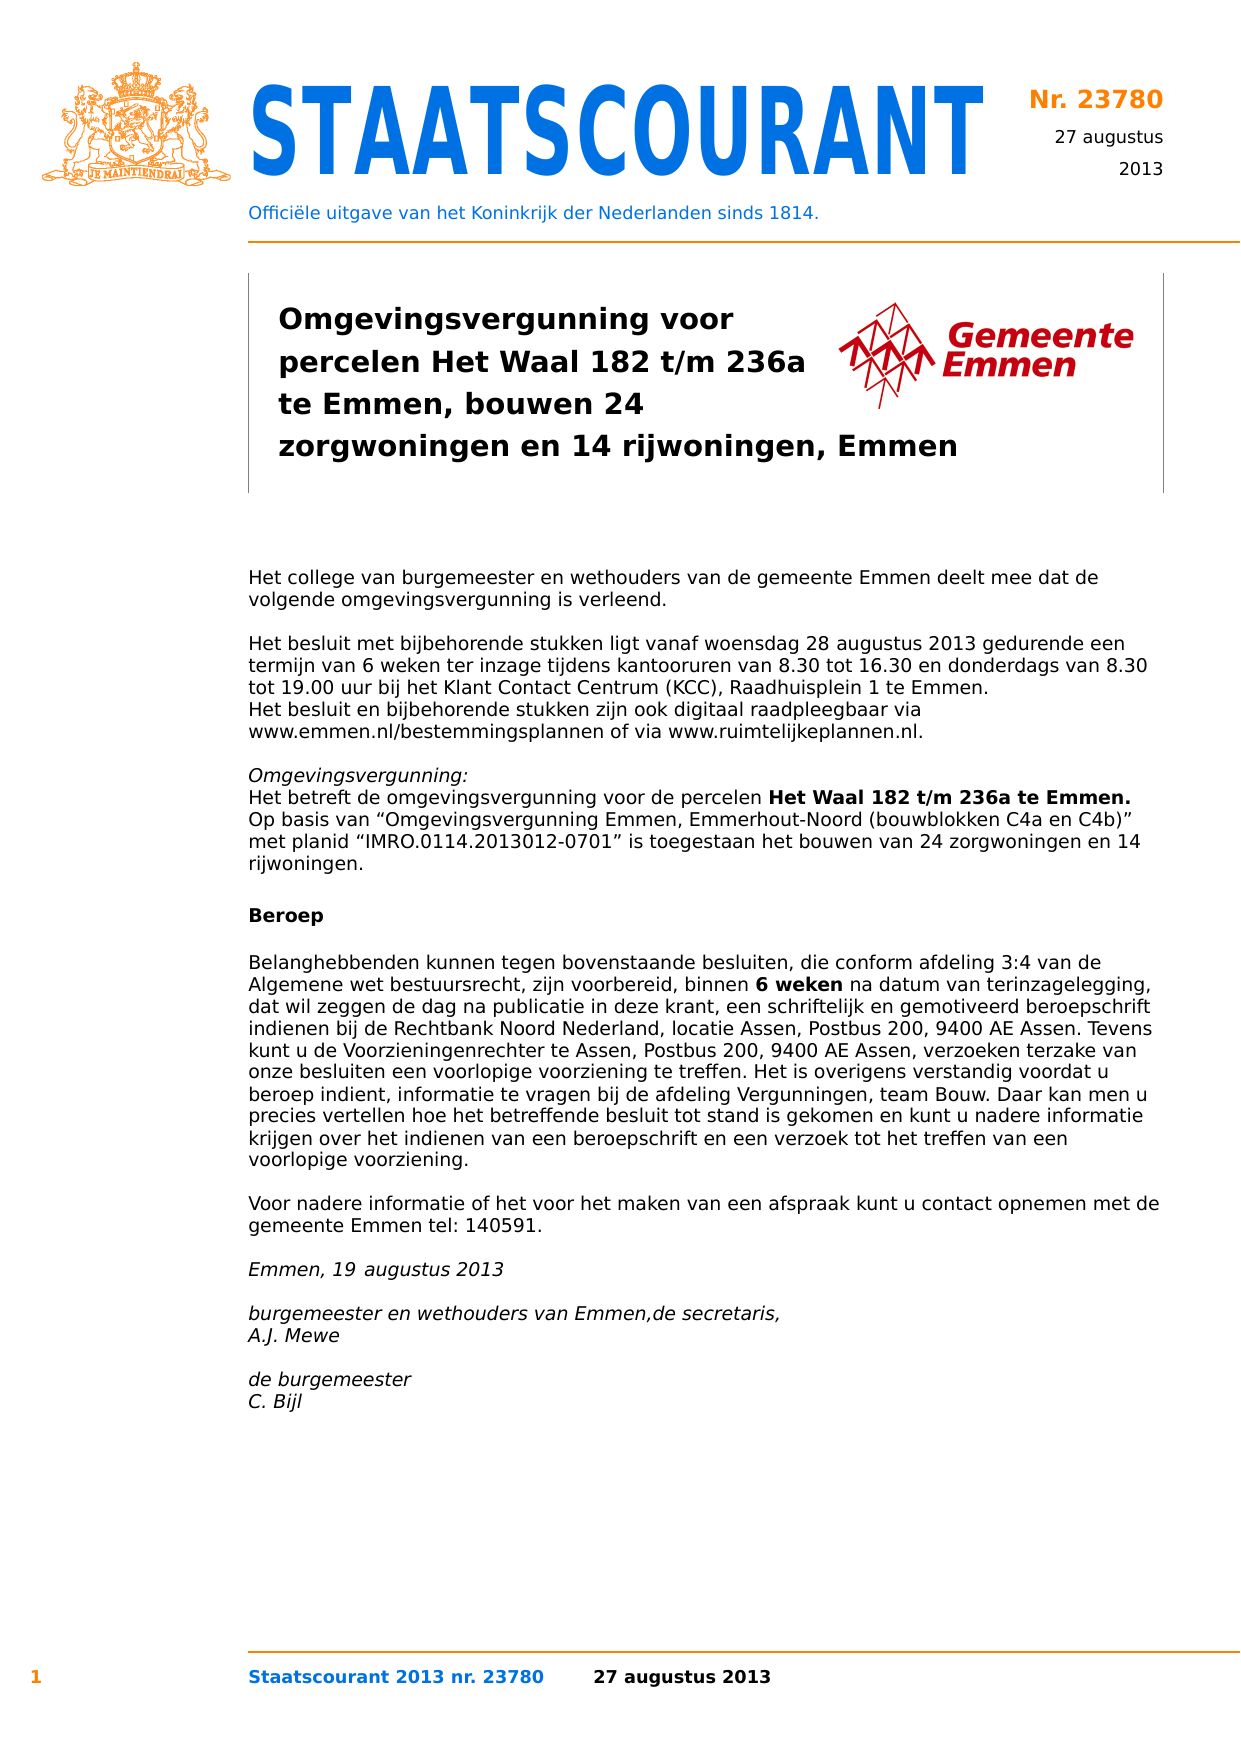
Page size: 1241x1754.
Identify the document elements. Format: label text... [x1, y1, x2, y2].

text Het betreft de omgevingsvergunning voor de percelen Het Waal 182 t/m 236a te Emmen. Op basis van “Omgevingsvergunning Emmen, Emmerhout-Noord (bouwblokken C4a en C4b)” met planid “IMRO.0114.2013012-0701” is toegestaan het bouwen van 24 zorgwoningen en 14 rijwoningen. [248, 787, 1163, 874]
text Emmen, 19 augustus 2013 [248, 1259, 1163, 1281]
text de burgemeester C. Bijl [248, 1369, 1163, 1413]
picture [838, 302, 1134, 409]
text Belanghebbenden kunnen tegen bovenstaande besluiten, die conform afdeling 3:4 van de Algemene wet bestuursrecht, zijn voorbereid, binnen 6 weken na datum van terinzagelegging, dat wil zeggen de dag na publicatie in deze krant, een schriftelijk en gemotiveerd beroepschrift indienen bij de Rechtbank Noord Nederland, locatie Assen, Postbus 200, 9400 AE Assen. Tevens kunt u de Voorzieningenrechter te Assen, Postbus 200, 9400 AE Assen, verzoeken terzake van onze besluiten een voorlopige voorziening te treffen. Het is overigens verstandig voordat u beroep indient, informatie te vragen bij de afdeling Vergunningen, team Bouw. Daar kan men u precies vertellen hoe het betreffende besluit tot stand is gekomen en kunt u nadere informatie krijgen over het indienen van een beroepschrift en een verzoek tot het treffen van een voorlopige voorziening. [248, 952, 1163, 1171]
table_header STAATSCOURANT [248, 62, 998, 203]
table_cell 2013 [998, 153, 1240, 203]
table_cell 27 augustus [998, 121, 1240, 153]
subtitle Omgevingsvergunning voor percelen Het Waal 182 t/m 236a te Emmen, bouwen 24 zorgwoningen en 14 rijwoningen, Emmen [249, 273, 1163, 493]
text Het college van burgemeester en wethouders van de gemeente Emmen deelt mee dat de volgende omgevingsvergunning is verleend. [248, 567, 1163, 611]
picture [41, 62, 231, 186]
table_header Nr. 23780 [998, 62, 1240, 121]
table_header [25, 62, 248, 241]
text Voor nadere informatie of het voor het maken van een afspraak kunt u contact opnemen met de gemeente Emmen tel: 140591. [248, 1193, 1163, 1237]
text burgemeester en wethouders van Emmen,de secretaris, A.J. Mewe [248, 1303, 1163, 1347]
text Omgevingsvergunning: [248, 765, 1163, 787]
table_cell Officiële uitgave van het Koninkrijk der Nederlanden sinds 1814. [248, 203, 1240, 241]
text Het besluit met bijbehorende stukken ligt vanaf woensdag 28 augustus 2013 gedurende een termijn van 6 weken ter inzage tijdens kantooruren van 8.30 tot 16.30 en donderdags van 8.30 tot 19.00 uur bij het Klant Contact Centrum (KCC), Raadhuisplein 1 te Emmen. [248, 633, 1163, 699]
text Het besluit en bijbehorende stukken zijn ook digitaal raadpleegbaar via www.emmen.nl/bestemmingsplannen of via www.ruimtelijkeplannen.nl. [248, 699, 1163, 743]
subtitle Beroep [248, 904, 1163, 927]
